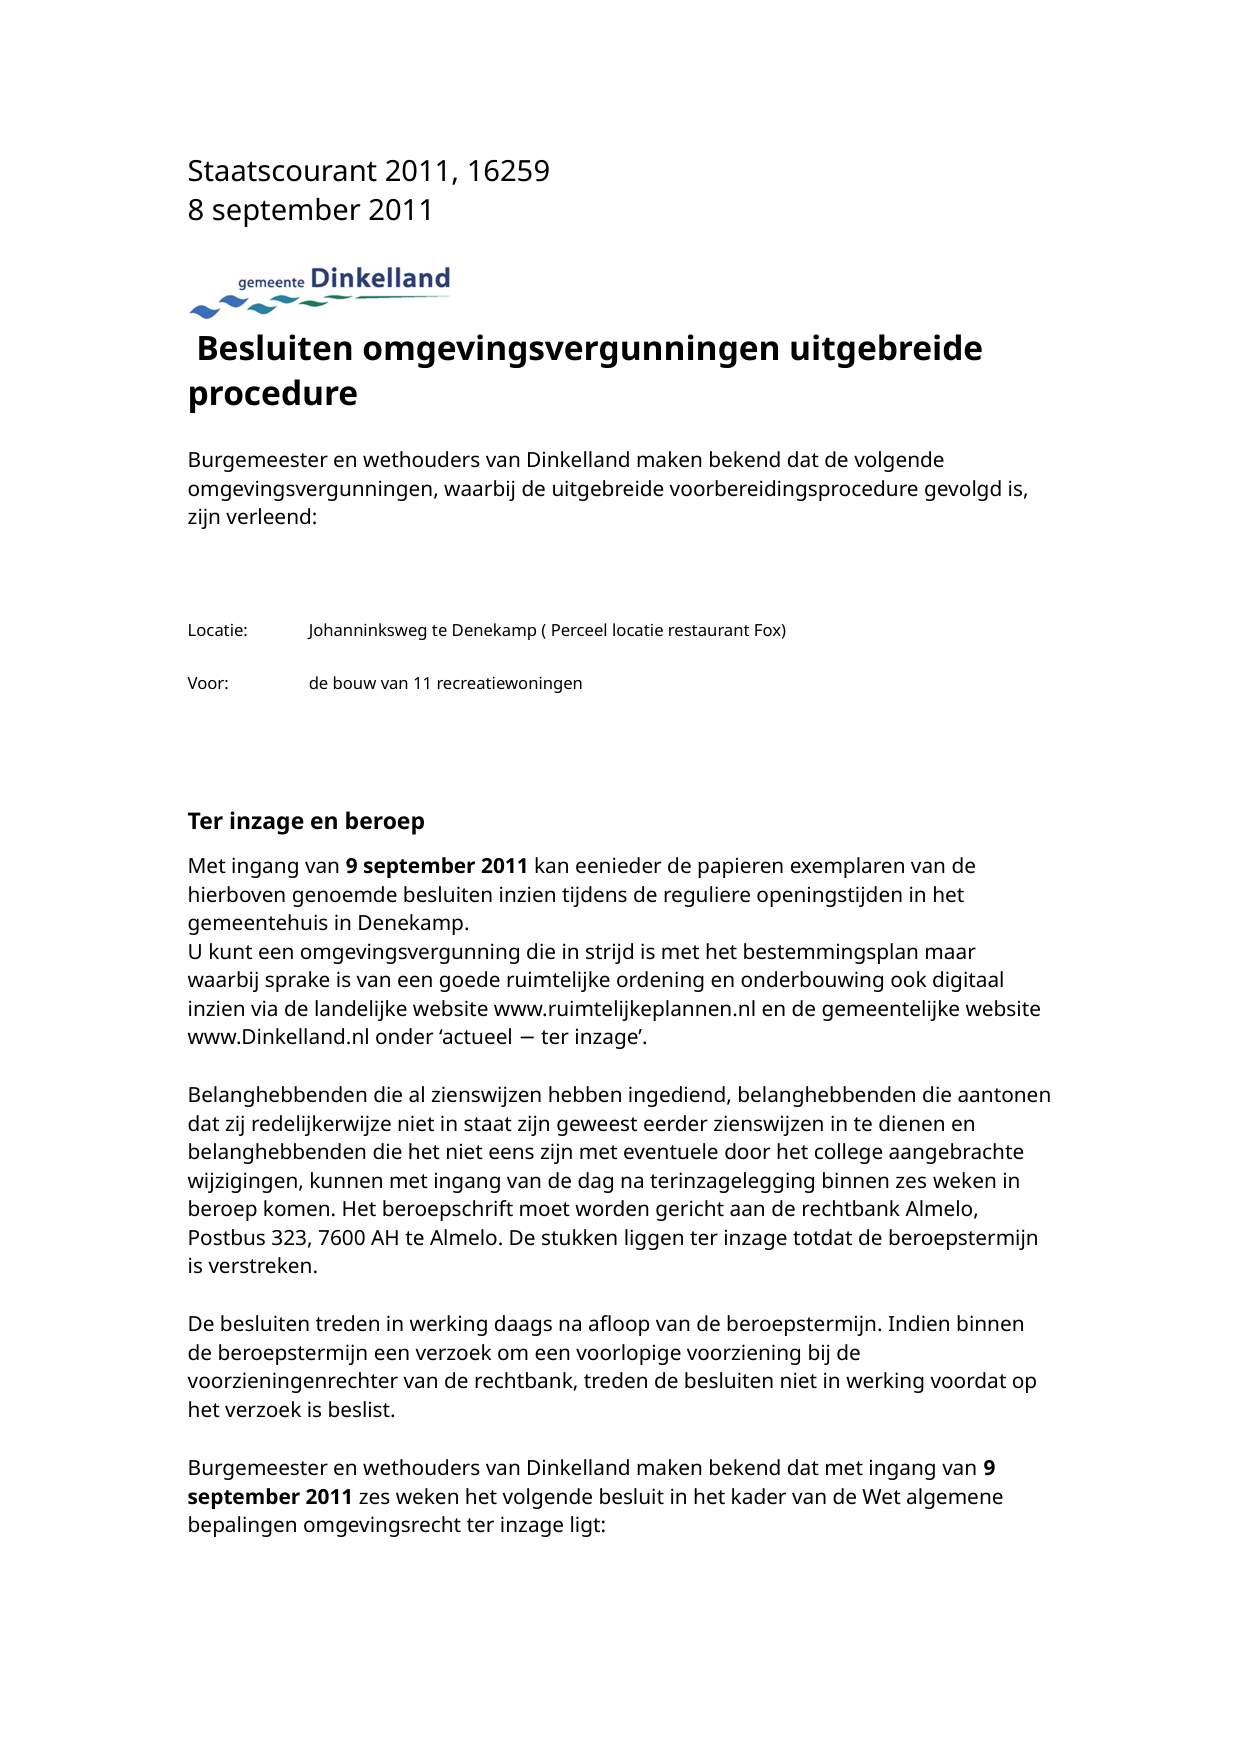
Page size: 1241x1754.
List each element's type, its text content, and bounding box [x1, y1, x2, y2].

text U kunt een omgevingsvergunning die in strijd is met het bestemmingsplan maar waarbij sprake is van een goede ruimtelijke ordening en onderbouwing ook digitaal inzien via de landelijke website www.ruimtelijkeplannen.nl en de gemeentelijke website www.Dinkelland.nl onder ‘actueel − ter inzage’. [187, 937, 1053, 1051]
picture [187, 258, 454, 325]
text 8 september 2011 [187, 190, 1053, 229]
text De besluiten treden in werking daags na afloop van de beroepstermijn. Indien binnen de beroepstermijn een verzoek om een voorlopige voorziening bij de voorzieningenrechter van de rechtbank, treden de besluiten niet in werking voordat op het verzoek is beslist. [187, 1309, 1053, 1423]
table_header Johanninksweg te Denekamp ( Perceel locatie restaurant Fox) [309, 619, 1053, 672]
text Staatscourant 2011, 16259 [187, 150, 1053, 190]
text Burgemeester en wethouders van Dinkelland maken bekend dat met ingang van 9 september 2011 zes weken het volgende besluit in het kader van de Wet algemene bepalingen omgevingsrecht ter inzage ligt: [187, 1453, 1053, 1539]
text Burgemeester en wethouders van Dinkelland maken bekend dat de volgende omgevingsvergunningen, waarbij de uitgebreide voorbereidingsprocedure gevolgd is, zijn verleend: [187, 446, 1053, 531]
subtitle Besluiten omgevingsvergunningen uitgebreide procedure [187, 271, 1053, 416]
table_cell Voor: [188, 672, 308, 724]
table_cell de bouw van 11 recreatiewoningen [309, 672, 1053, 724]
text Met ingang van 9 september 2011 kan eenieder de papieren exemplaren van de hierboven genoemde besluiten inzien tijdens de reguliere openingstijden in het gemeentehuis in Denekamp. [187, 851, 1053, 937]
table_header Locatie: [188, 619, 308, 672]
subtitle Ter inzage en beroep [187, 805, 1053, 836]
text Belanghebbenden die al zienswijzen hebben ingediend, belanghebbenden die aantonen dat zij redelijkerwijze niet in staat zijn geweest eerder zienswijzen in te dienen en belanghebbenden die het niet eens zijn met eventuele door het college aangebrachte wijzigingen, kunnen met ingang van de dag na terinzagelegging binnen zes weken in beroep komen. Het beroepschrift moet worden gericht aan de rechtbank Almelo, Postbus 323, 7600 AH te Almelo. De stukken liggen ter inzage totdat de beroepstermijn is verstreken. [187, 1081, 1053, 1279]
